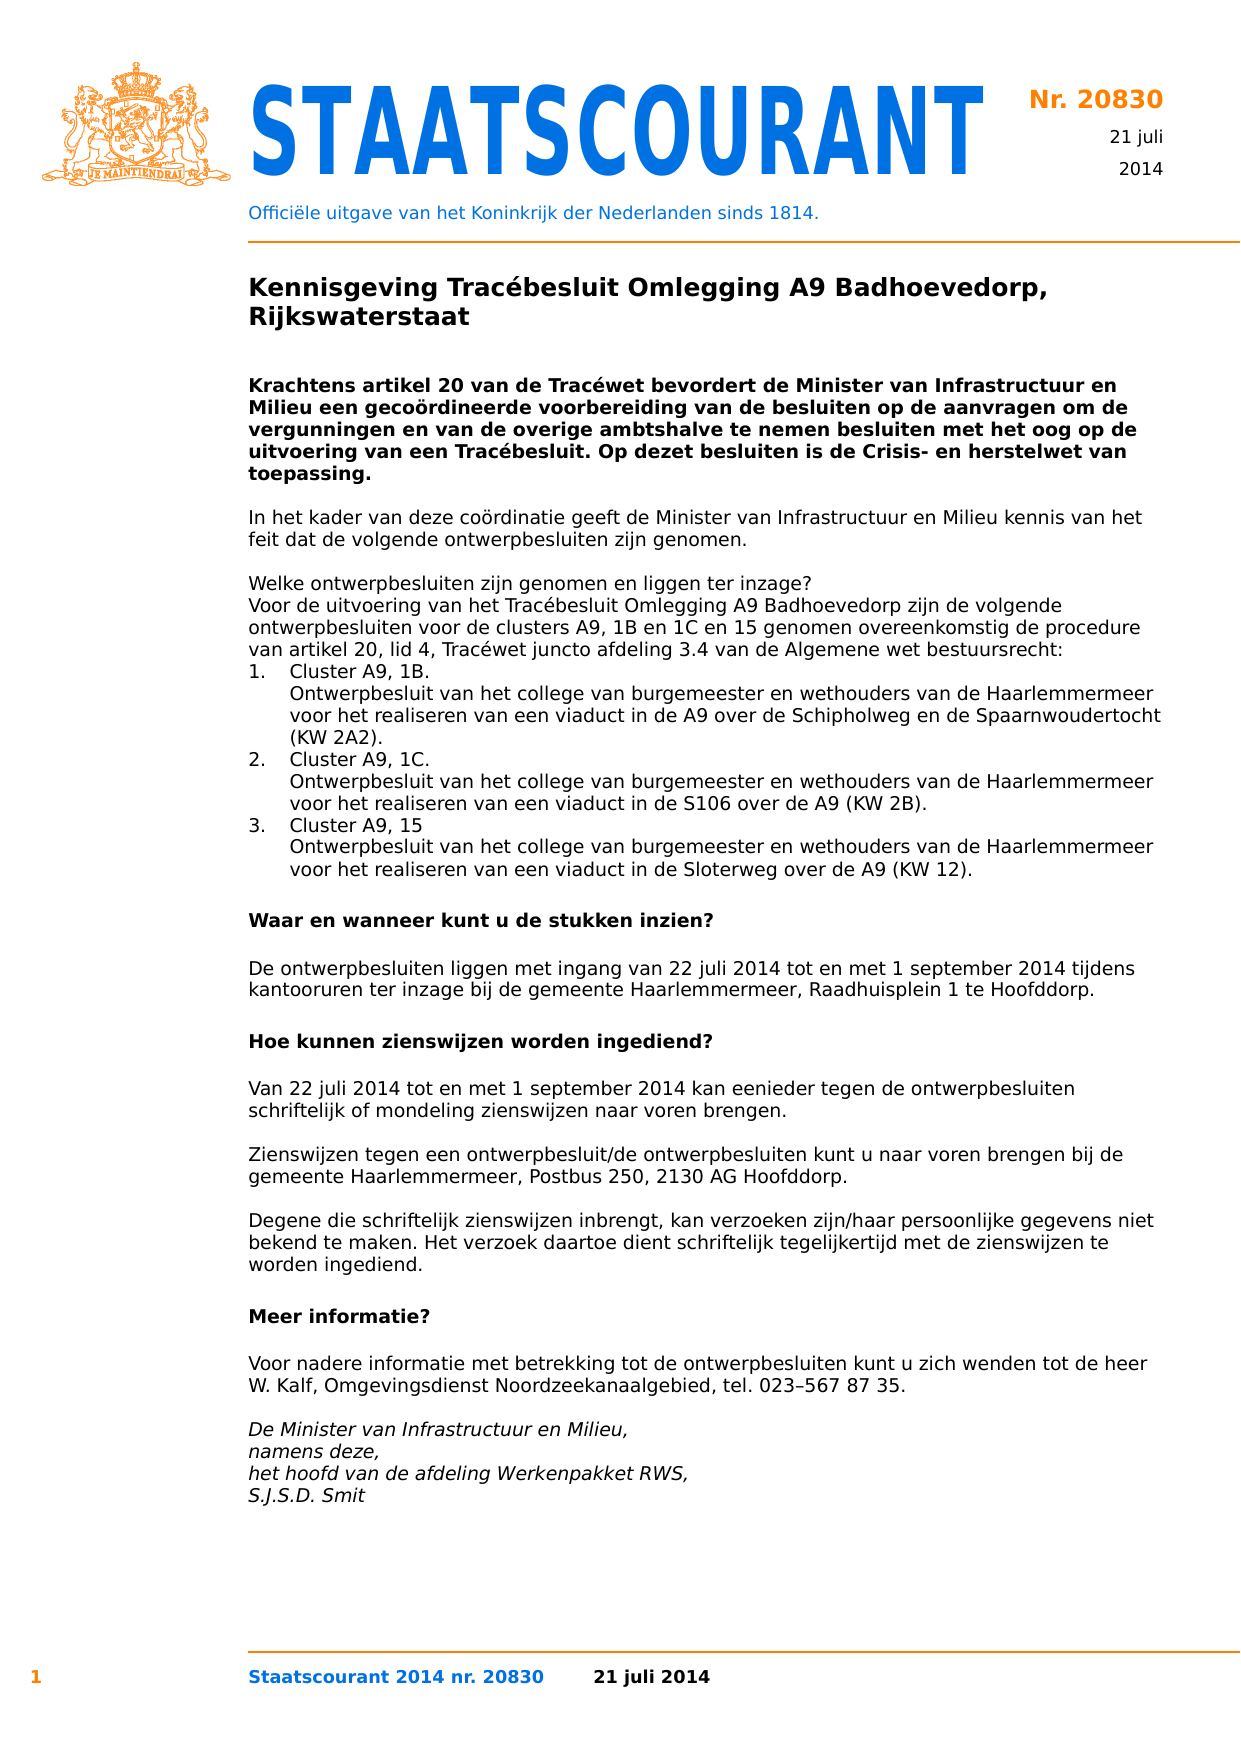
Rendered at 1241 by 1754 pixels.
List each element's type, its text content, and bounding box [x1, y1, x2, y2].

table_header Nr. 20830 [998, 62, 1240, 121]
text Ontwerpbesluit van het college van burgemeester en wethouders van de Haarlemmermeer voor het realiseren van een viaduct in de A9 over de Schipholweg en de Spaarnwoudertocht (KW 2A2). [289, 683, 1163, 748]
subtitle Waar en wanneer kunt u de stukken inzien? [248, 910, 1163, 932]
table_cell 21 juli [998, 121, 1240, 153]
text In het kader van deze coördinatie geeft de Minister van Infrastructuur en Milieu kennis van het feit dat de volgende ontwerpbesluiten zijn genomen. [248, 507, 1163, 551]
text Voor nadere informatie met betrekking tot de ontwerpbesluiten kunt u zich wenden tot de heer W. Kalf, Omgevingsdienst Noordzeekanaalgebied, tel. 023–567 87 35. [248, 1353, 1163, 1397]
subtitle Kennisgeving Tracébesluit Omlegging A9 Badhoevedorp, Rijkswaterstaat [248, 273, 1163, 331]
text Ontwerpbesluit van het college van burgemeester en wethouders van de Haarlemmermeer voor het realiseren van een viaduct in de Sloterweg over de A9 (KW 12). [289, 836, 1163, 880]
text De ontwerpbesluiten liggen met ingang van 22 juli 2014 tot en met 1 september 2014 tijdens kantooruren ter inzage bij de gemeente Haarlemmermeer, Raadhuisplein 1 te Hoofddorp. [248, 957, 1163, 1001]
text De Minister van Infrastructuur en Milieu, namens deze, het hoofd van de afdeling Werkenpakket RWS, S.J.S.D. Smit [248, 1419, 1163, 1507]
text Krachtens artikel 20 van de Tracéwet bevordert de Minister van Infrastructuur en Milieu een gecoördineerde voorbereiding van de besluiten op de aanvragen om de vergunningen en van de overige ambtshalve te nemen besluiten met het oog op de uitvoering van een Tracébesluit. Op dezet besluiten is de Crisis- en herstelwet van toepassing. [248, 375, 1163, 485]
picture [41, 62, 231, 186]
text Van 22 juli 2014 tot en met 1 september 2014 kan eenieder tegen de ontwerpbesluiten schriftelijk of mondeling zienswijzen naar voren brengen. [248, 1078, 1163, 1122]
text Welke ontwerpbesluiten zijn genomen en liggen ter inzage? [248, 573, 1163, 595]
text Zienswijzen tegen een ontwerpbesluit/de ontwerpbesluiten kunt u naar voren brengen bij de gemeente Haarlemmermeer, Postbus 250, 2130 AG Hoofddorp. [248, 1144, 1163, 1188]
table_cell 2014 [998, 153, 1240, 203]
subtitle Meer informatie? [248, 1306, 1163, 1328]
text Voor de uitvoering van het Tracébesluit Omlegging A9 Badhoevedorp zijn de volgende ontwerpbesluiten voor de clusters A9, 1B en 1C en 15 genomen overeenkomstig de procedure van artikel 20, lid 4, Tracéwet juncto afdeling 3.4 van de Algemene wet bestuursrecht: [248, 595, 1163, 661]
text 1. Cluster A9, 1B. [248, 661, 1163, 683]
text Ontwerpbesluit van het college van burgemeester en wethouders van de Haarlemmermeer voor het realiseren van een viaduct in de S106 over de A9 (KW 2B). [289, 771, 1163, 814]
table_header [25, 62, 248, 241]
text Degene die schriftelijk zienswijzen inbrengt, kan verzoeken zijn/haar persoonlijke gegevens niet bekend te maken. Het verzoek daartoe dient schriftelijk tegelijkertijd met de zienswijzen te worden ingediend. [248, 1210, 1163, 1276]
table_cell Officiële uitgave van het Koninkrijk der Nederlanden sinds 1814. [248, 203, 1240, 241]
table_header STAATSCOURANT [248, 62, 998, 203]
text 3. Cluster A9, 15 [248, 814, 1163, 836]
subtitle Hoe kunnen zienswijzen worden ingediend? [248, 1031, 1163, 1053]
text 2. Cluster A9, 1C. [248, 748, 1163, 771]
